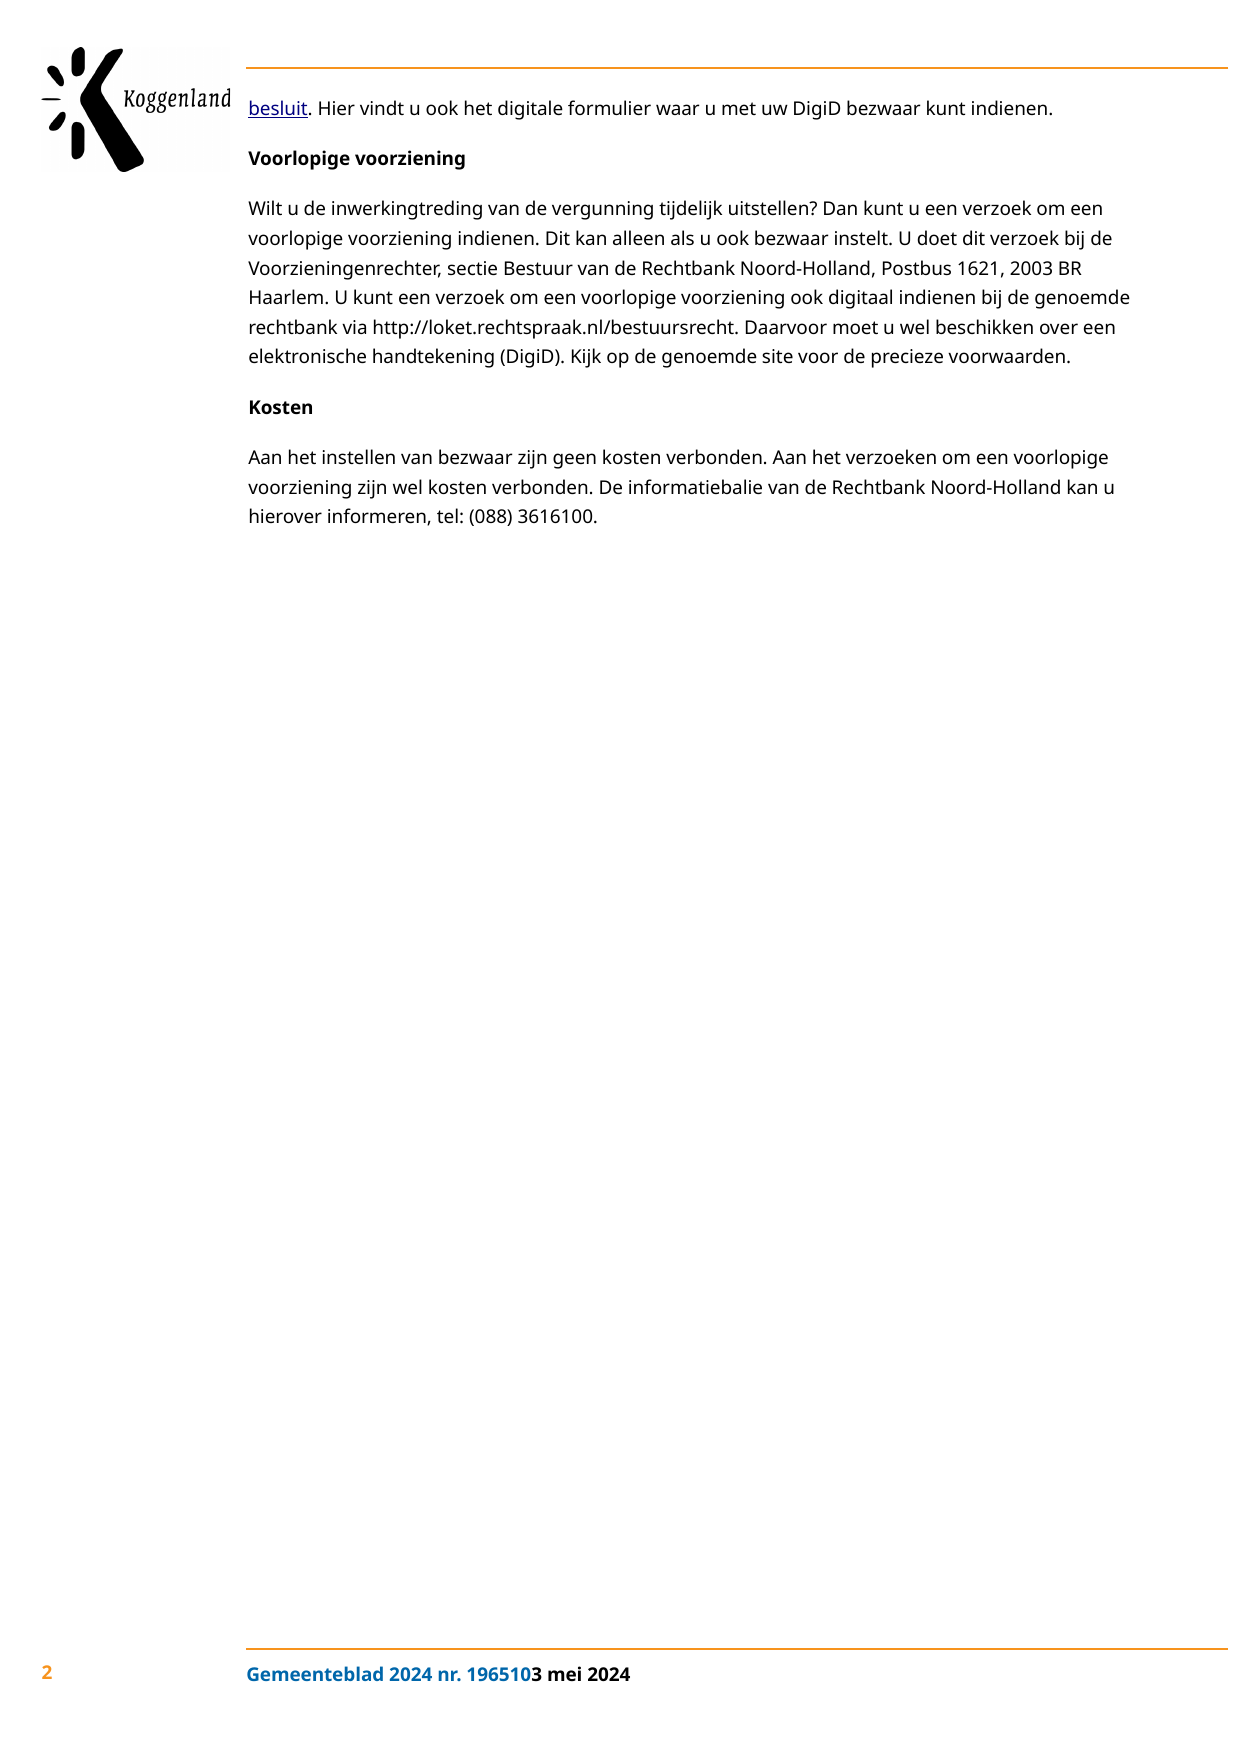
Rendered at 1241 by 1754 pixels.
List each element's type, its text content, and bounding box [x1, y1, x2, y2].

text Aan het instellen van bezwaar zijn geen kosten verbonden. Aan het verzoeken om een voorlopige voorziening zijn wel kosten verbonden. De informatiebalie van de Rechtbank Noord-Holland kan u hierover informeren, tel: (088) 3616100. [248, 444, 1152, 529]
text Voorlopige voorziening [248, 145, 1152, 171]
text Wilt u de inwerkingtreding van de vergunning tijdelijk uitstellen? Dan kunt u een verzoek om een voorlopige voorziening indienen. Dit kan alleen als u ook bezwaar instelt. U doet dit verzoek bij de Voorzieningenrechter, sectie Bestuur van de Rechtbank Noord-Holland, Postbus 1621, 2003 BR Haarlem. U kunt een verzoek om een voorlopige voorziening ook digitaal indienen bij de genoemde rechtbank via http://loket.rechtspraak.nl/bestuursrecht. Daarvoor moet u wel beschikken over een elektronische handtekening (DigiD). Kijk op de genoemde site voor de precieze voorwaarden. [248, 196, 1152, 369]
text besluit. Hier vindt u ook het digitale formulier waar u met uw DigiD bezwaar kunt indienen. [248, 95, 1152, 121]
picture [41, 47, 231, 172]
text Kosten [248, 394, 1152, 420]
